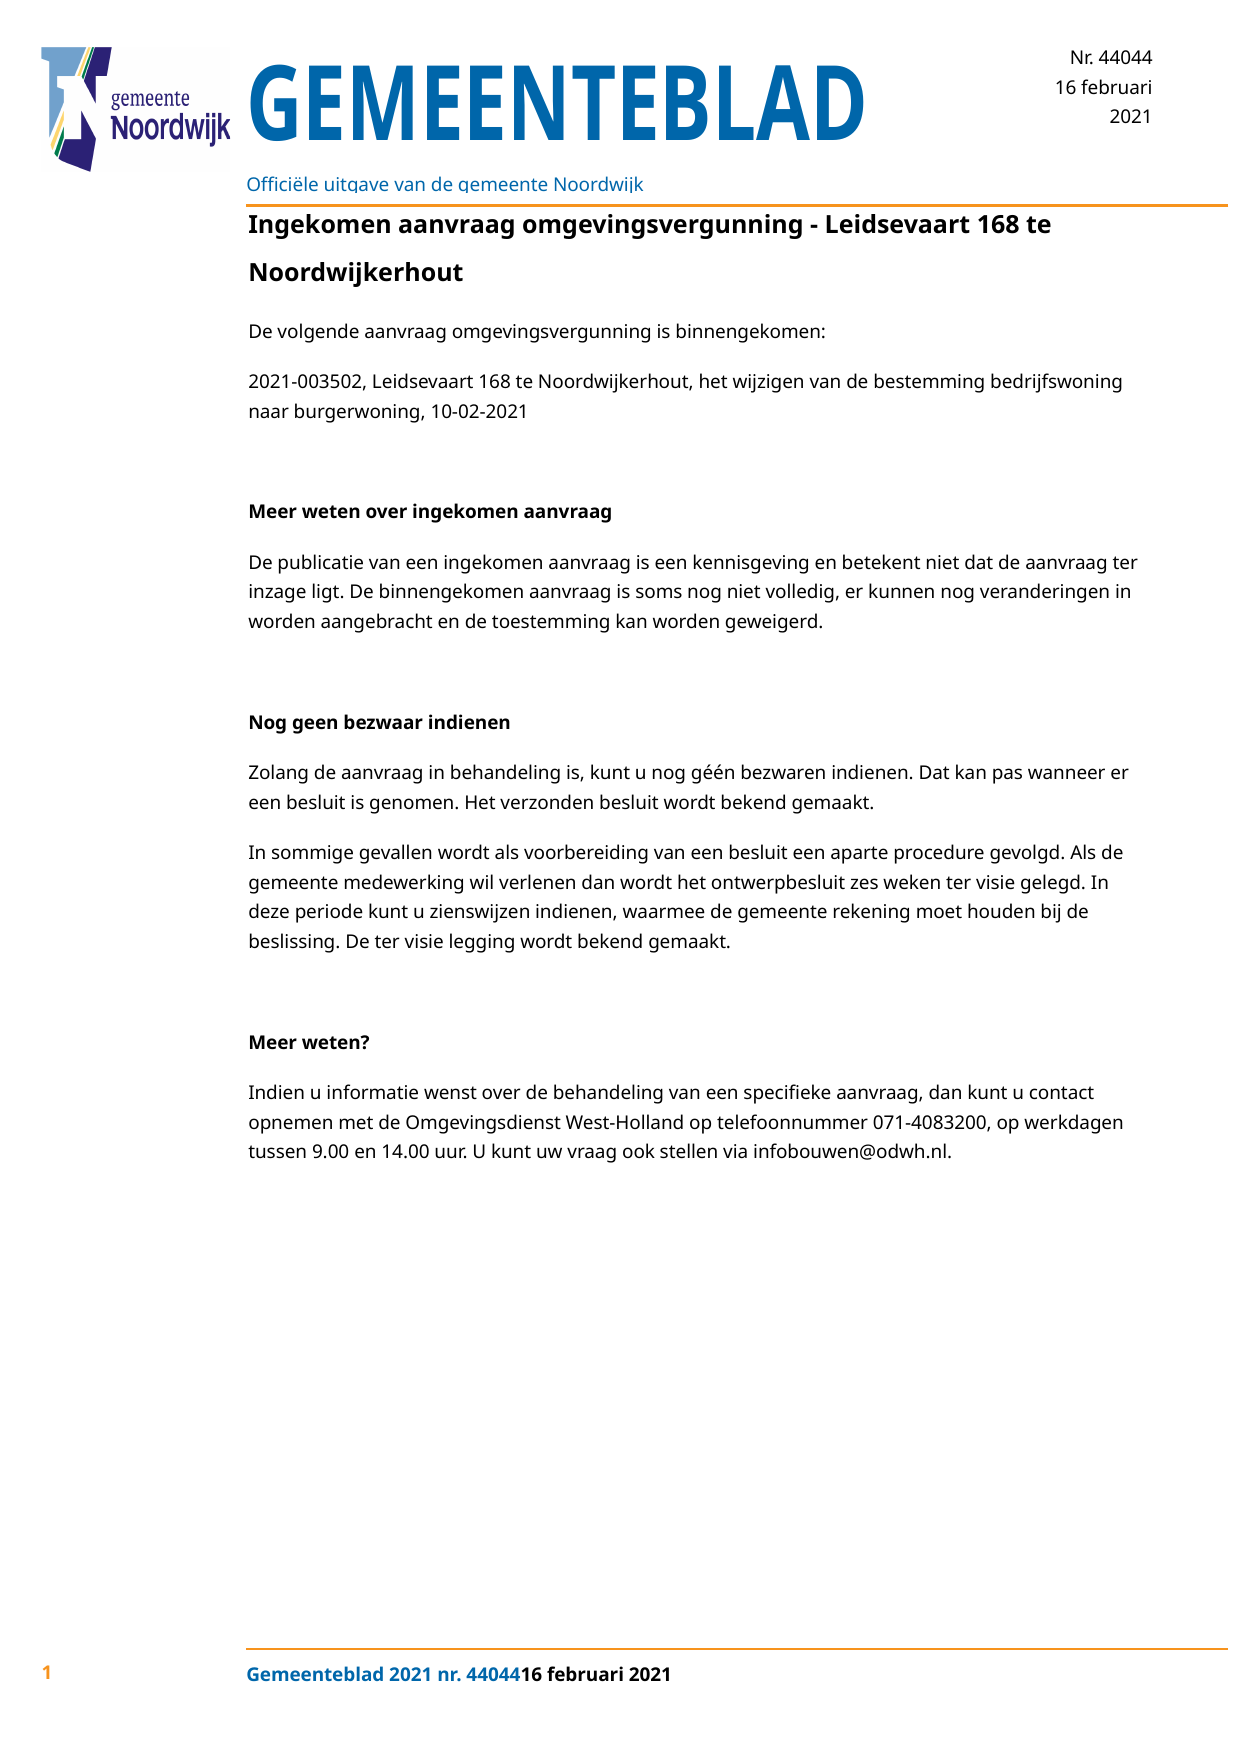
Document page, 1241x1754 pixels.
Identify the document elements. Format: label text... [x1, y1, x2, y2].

text In sommige gevallen wordt als voorbereiding van een besluit een aparte procedure gevolgd. Als de gemeente medewerking wil verlenen dan wordt het ontwerpbesluit zes weken ter visie gelegd. In deze periode kunt u zienswijzen indienen, waarmee de gemeente rekening moet houden bij de beslissing. De ter visie legging wordt bekend gemaakt. [248, 839, 1152, 954]
text De volgende aanvraag omgevingsvergunning is binnengekomen: [248, 318, 1152, 344]
picture [41, 47, 231, 172]
text Meer weten? [248, 1029, 1152, 1055]
text De publicatie van een ingekomen aanvraag is een kennisgeving en betekent niet dat de aanvraag ter inzage ligt. De binnengekomen aanvraag is soms nog niet volledig, er kunnen nog veranderingen in worden aangebracht en de toestemming kan worden geweigerd. [248, 549, 1152, 634]
text Nog geen bezwaar indienen [248, 709, 1152, 735]
text Indien u informatie wenst over de behandeling van een specifieke aanvraag, dan kunt u contact opnemen met de Omgevingsdienst West-Holland op telefoonnummer 071-4083200, op werkdagen tussen 9.00 en 14.00 uur. U kunt uw vraag ook stellen via infobouwen@odwh.nl. [248, 1079, 1152, 1164]
text 2021-003502, Leidsevaart 168 te Noordwijkerhout, het wijzigen van de bestemming bedrijfswoning naar burgerwoning, 10-02-2021 [248, 368, 1152, 424]
text Zolang de aanvraag in behandeling is, kunt u nog géén bezwaren indienen. Dat kan pas wanneer er een besluit is genomen. Het verzonden besluit wordt bekend gemaakt. [248, 759, 1152, 815]
text Ingekomen aanvraag omgevingsvergunning - Leidsevaart 168 te Noordwijkerhout [248, 207, 1152, 288]
text Meer weten over ingekomen aanvraag [248, 499, 1152, 524]
